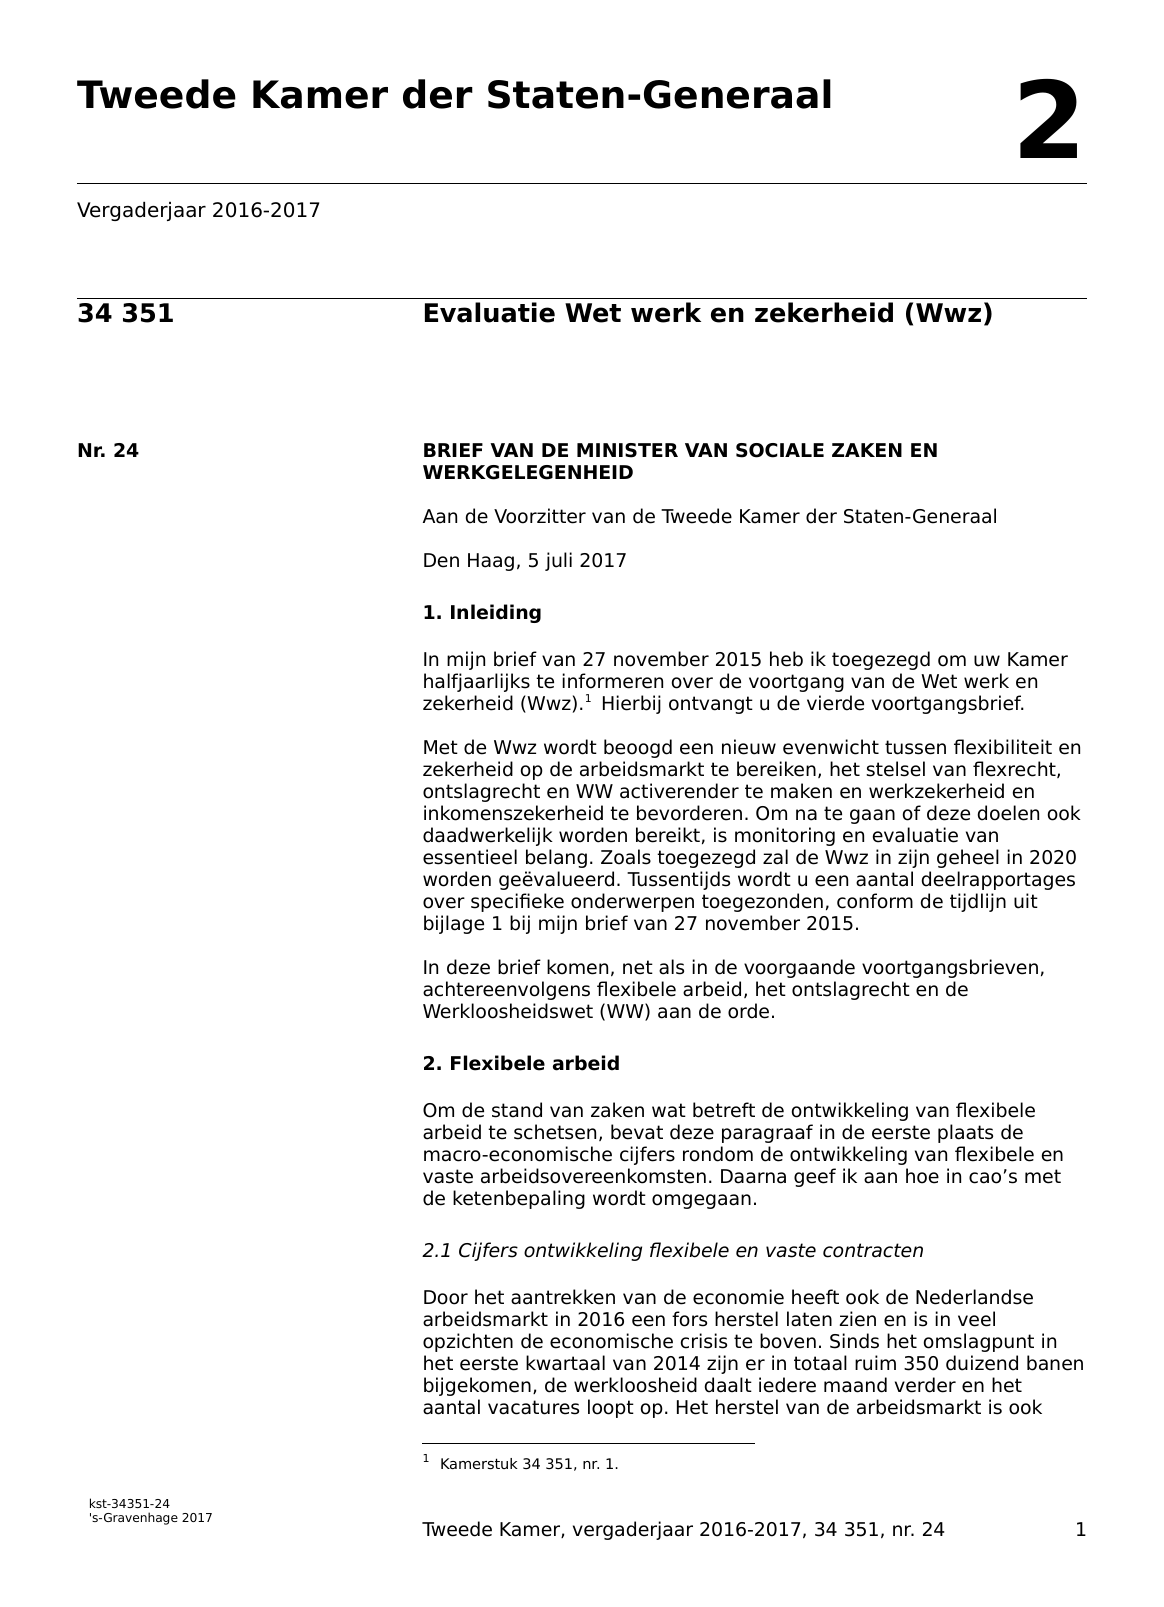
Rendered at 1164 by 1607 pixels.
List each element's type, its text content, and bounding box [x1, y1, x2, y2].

subtitle 2. Flexibele arbeid [422, 1053, 1087, 1075]
subtitle 2.1 Cijfers ontwikkeling flexibele en vaste contracten [422, 1240, 1087, 1262]
subtitle 1. Inleiding [422, 602, 1087, 624]
text 's-Gravenhage 2017 [88, 1511, 323, 1525]
subtitle Nr. 24 BRIEF VAN DE MINISTER VAN SOCIALE ZAKEN EN WERKGELEGENHEID [77, 440, 1087, 484]
text Kamerstuk 34 351, nr. 1. [422, 1452, 1087, 1474]
text In deze brief komen, net als in de voorgaande voortgangsbrieven, achtereenvolgens flexibele arbeid, het ontslagrecht en de Werkloosheidswet (WW) aan de orde. [422, 957, 1087, 1023]
text Met de Wwz wordt beoogd een nieuw evenwicht tussen flexibiliteit en zekerheid op de arbeidsmarkt te bereiken, het stelsel van flexrecht, ontslagrecht en WW activerender te maken en werkzekerheid en inkomenszekerheid te bevorderen. Om na te gaan of deze doelen ook daadwerkelijk worden bereikt, is monitoring en evaluatie van essentieel belang. Zoals toegezegd zal de Wwz in zijn geheel in 2020 worden geëvalueerd. Tussentijds wordt u een aantal deelrapportages over specifieke onderwerpen toegezonden, conform de tijdlijn uit bijlage 1 bij mijn brief van 27 november 2015. [422, 737, 1087, 935]
text Om de stand van zaken wat betreft de ontwikkeling van flexibele arbeid te schetsen, bevat deze paragraaf in de eerste plaats de macro-economische cijfers rondom de ontwikkeling van flexibele en vaste arbeidsovereenkomsten. Daarna geef ik aan hoe in cao’s met de ketenbepaling wordt omgegaan. [422, 1100, 1087, 1210]
table_header Tweede Kamer der Staten-Generaal [77, 59, 886, 183]
subtitle 34 351 Evaluatie Wet werk en zekerheid (Wwz) [77, 299, 1087, 329]
table_header 2 [886, 59, 1087, 183]
table_cell Vergaderjaar 2016-2017 [77, 184, 1087, 298]
text Door het aantrekken van de economie heeft ook de Nederlandse arbeidsmarkt in 2016 een fors herstel laten zien en is in veel opzichten de economische crisis te boven. Sinds het omslagpunt in het eerste kwartaal van 2014 zijn er in totaal ruim 350 duizend banen bijgekomen, de werkloosheid daalt iedere maand verder en het aantal vacatures loopt op. Het herstel van de arbeidsmarkt is ook [422, 1287, 1087, 1419]
text kst-34351-24 [88, 1497, 323, 1511]
text In mijn brief van 27 november 2015 heb ik toegezegd om uw Kamer halfjaarlijks te informeren over de voortgang van de Wet werk en zekerheid (Wwz). Hierbij ontvangt u de vierde voortgangsbrief. [422, 649, 1087, 715]
text Den Haag, 5 juli 2017 [422, 550, 1087, 572]
text Aan de Voorzitter van de Tweede Kamer der Staten-Generaal [422, 506, 1087, 528]
